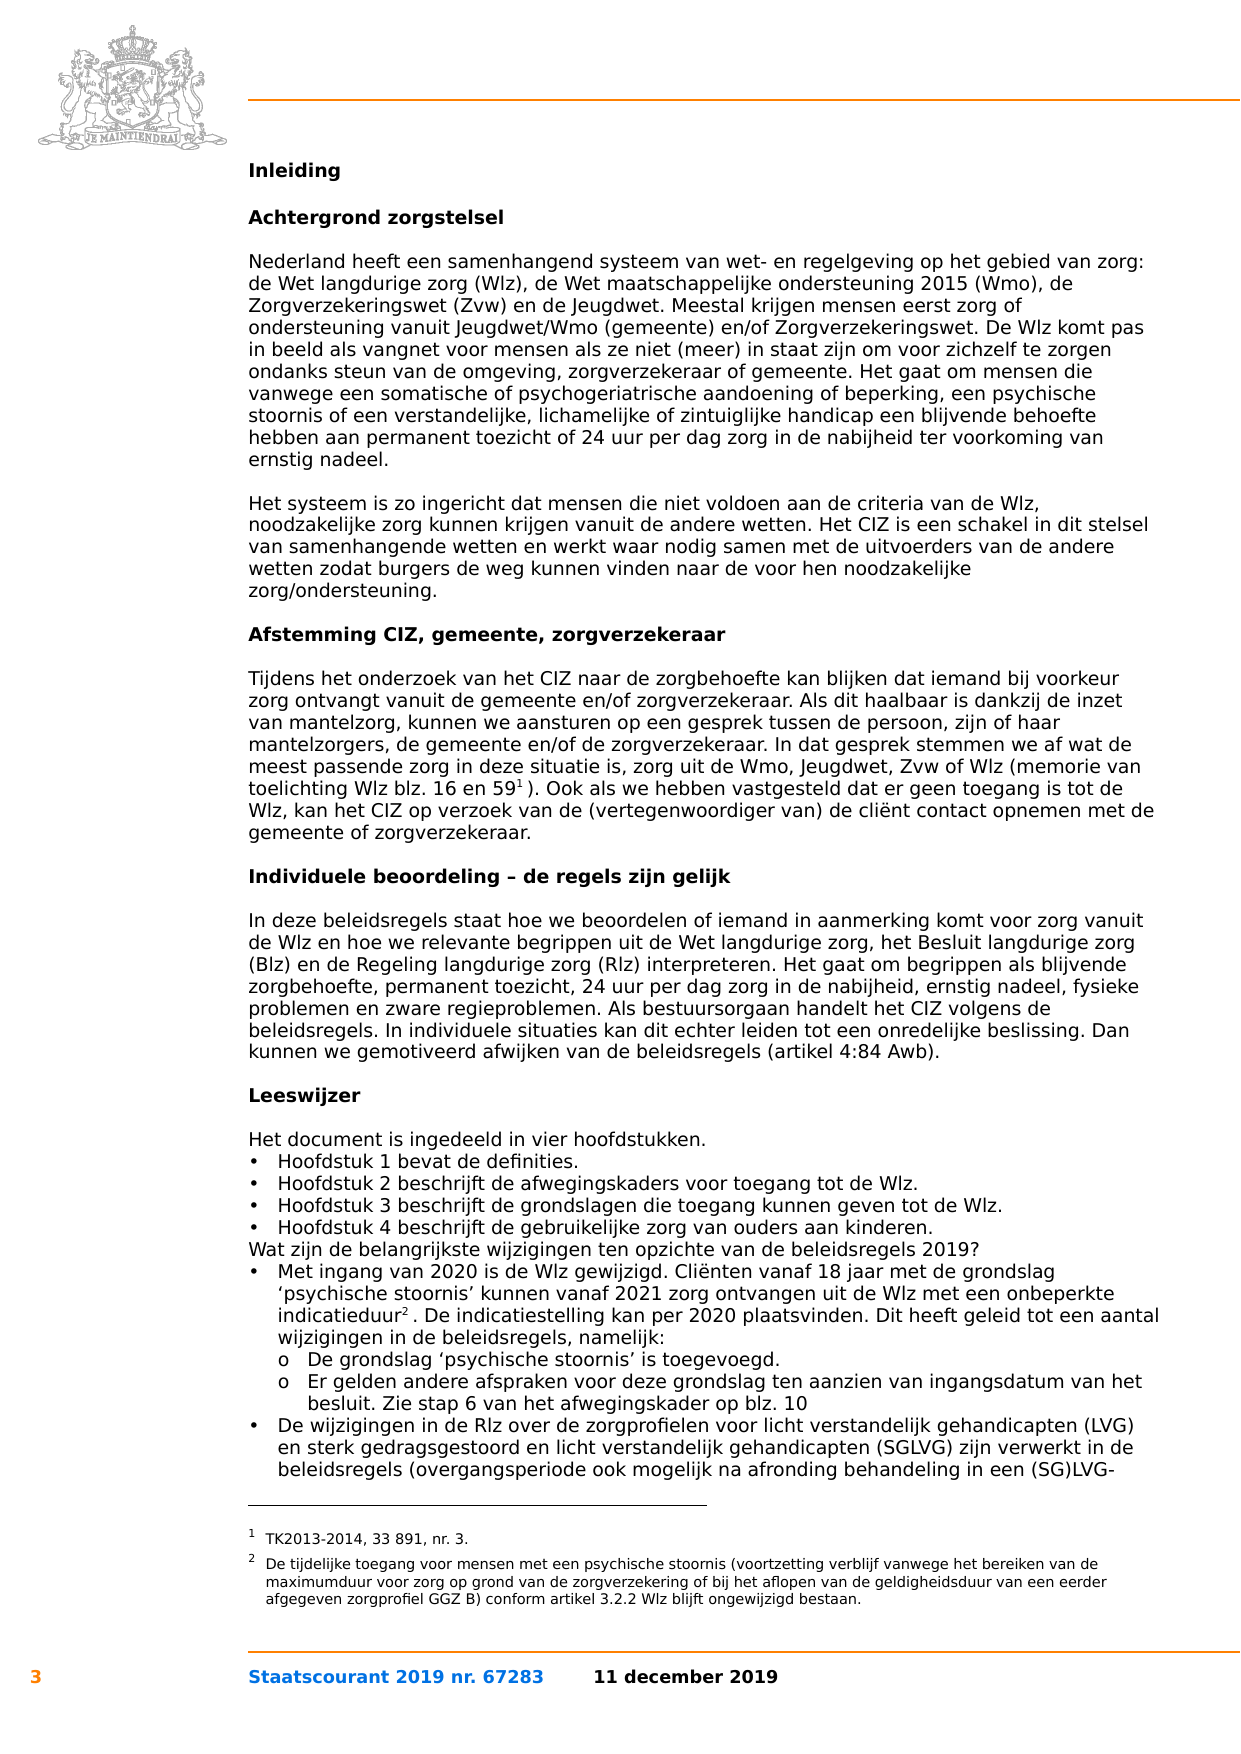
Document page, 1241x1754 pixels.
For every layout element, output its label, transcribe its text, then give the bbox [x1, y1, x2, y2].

text • Hoofdstuk 3 beschrijft de grondslagen die toegang kunnen geven tot de Wlz. [248, 1195, 1163, 1217]
subtitle Afstemming CIZ, gemeente, zorgverzekeraar [248, 624, 1163, 646]
text Wat zijn de belangrijkste wijzigingen ten opzichte van de beleidsregels 2019? [248, 1239, 1163, 1261]
text Nederland heeft een samenhangend systeem van wet- en regelgeving op het gebied van zorg: de Wet langdurige zorg (Wlz), de Wet maatschappelijke ondersteuning 2015 (Wmo), de Zorgverzekeringswet (Zvw) en de Jeugdwet. Meestal krijgen mensen eerst zorg of ondersteuning vanuit Jeugdwet/Wmo (gemeente) en/of Zorgverzekeringswet. De Wlz komt pas in beeld als vangnet voor mensen als ze niet (meer) in staat zijn om voor zichzelf te zorgen ondanks steun van de omgeving, zorgverzekeraar of gemeente. Het gaat om mensen die vanwege een somatische of psychogeriatrische aandoening of beperking, een psychische stoornis of een verstandelijke, lichamelijke of zintuiglijke handicap een blijvende behoefte hebben aan permanent toezicht of 24 uur per dag zorg in de nabijheid ter voorkoming van ernstig nadeel. [248, 251, 1163, 471]
text • De wijzigingen in de Rlz over de zorgprofielen voor licht verstandelijk gehandicapten (LVG) en sterk gedragsgestoord en licht verstandelijk gehandicapten (SGLVG) zijn verwerkt in de beleidsregels (overgangsperiode ook mogelijk na afronding behandeling in een (SG)LVG- [248, 1415, 1163, 1481]
text o Er gelden andere afspraken voor deze grondslag ten aanzien van ingangsdatum van het besluit. Zie stap 6 van het afwegingskader op blz. 10 [278, 1371, 1163, 1415]
text • Hoofdstuk 1 bevat de definities. [248, 1151, 1163, 1173]
text In deze beleidsregels staat hoe we beoordelen of iemand in aanmerking komt voor zorg vanuit de Wlz en hoe we relevante begrippen uit de Wet langdurige zorg, het Besluit langdurige zorg (Blz) en de Regeling langdurige zorg (Rlz) interpreteren. Het gaat om begrippen als blijvende zorgbehoefte, permanent toezicht, 24 uur per dag zorg in de nabijheid, ernstig nadeel, fysieke problemen en zware regieproblemen. Als bestuursorgaan handelt het CIZ volgens de beleidsregels. In individuele situaties kan dit echter leiden tot een onredelijke beslissing. Dan kunnen we gemotiveerd afwijken van de beleidsregels (artikel 4:84 Awb). [248, 909, 1163, 1063]
text De tijdelijke toegang voor mensen met een psychische stoornis (voortzetting verblijf vanwege het bereiken van de maximumduur voor zorg op grond van de zorgverzekering of bij het aflopen van de geldigheidsduur van een eerder afgegeven zorgprofiel GGZ B) conform artikel 3.2.2 Wlz blijft ongewijzigd bestaan. [248, 1552, 1163, 1608]
text • Hoofdstuk 2 beschrijft de afwegingskaders voor toegang tot de Wlz. [248, 1173, 1163, 1195]
text Het document is ingedeeld in vier hoofdstukken. [248, 1129, 1163, 1151]
text • Met ingang van 2020 is de Wlz gewijzigd. Cliënten vanaf 18 jaar met de grondslag ‘psychische stoornis’ kunnen vanaf 2021 zorg ontvangen uit de Wlz met een onbeperkte indicatieduur. De indicatiestelling kan per 2020 plaatsvinden. Dit heeft geleid tot een aantal wijzigingen in de beleidsregels, namelijk: [248, 1261, 1163, 1349]
text o De grondslag ‘psychische stoornis’ is toegevoegd. [278, 1349, 1163, 1371]
subtitle Individuele beoordeling – de regels zijn gelijk [248, 866, 1163, 888]
subtitle Achtergrond zorgstelsel [248, 207, 1163, 229]
text TK2013-2014, 33 891, nr. 3. [248, 1527, 1163, 1549]
subtitle Leeswijzer [248, 1085, 1163, 1107]
picture [38, 25, 227, 150]
text Het systeem is zo ingericht dat mensen die niet voldoen aan de criteria van de Wlz, noodzakelijke zorg kunnen krijgen vanuit de andere wetten. Het CIZ is een schakel in dit stelsel van samenhangende wetten en werkt waar nodig samen met de uitvoerders van de andere wetten zodat burgers de weg kunnen vinden naar de voor hen noodzakelijke zorg/ondersteuning. [248, 492, 1163, 602]
subtitle Inleiding [248, 160, 1163, 182]
text • Hoofdstuk 4 beschrijft de gebruikelijke zorg van ouders aan kinderen. [248, 1217, 1163, 1239]
text Tijdens het onderzoek van het CIZ naar de zorgbehoefte kan blijken dat iemand bij voorkeur zorg ontvangt vanuit de gemeente en/of zorgverzekeraar. Als dit haalbaar is dankzij de inzet van mantelzorg, kunnen we aansturen op een gesprek tussen de persoon, zijn of haar mantelzorgers, de gemeente en/of de zorgverzekeraar. In dat gesprek stemmen we af wat de meest passende zorg in deze situatie is, zorg uit de Wmo, Jeugdwet, Zvw of Wlz (memorie van toelichting Wlz blz. 16 en 59). Ook als we hebben vastgesteld dat er geen toegang is tot de Wlz, kan het CIZ op verzoek van de (vertegenwoordiger van) de cliënt contact opnemen met de gemeente of zorgverzekeraar. [248, 668, 1163, 844]
